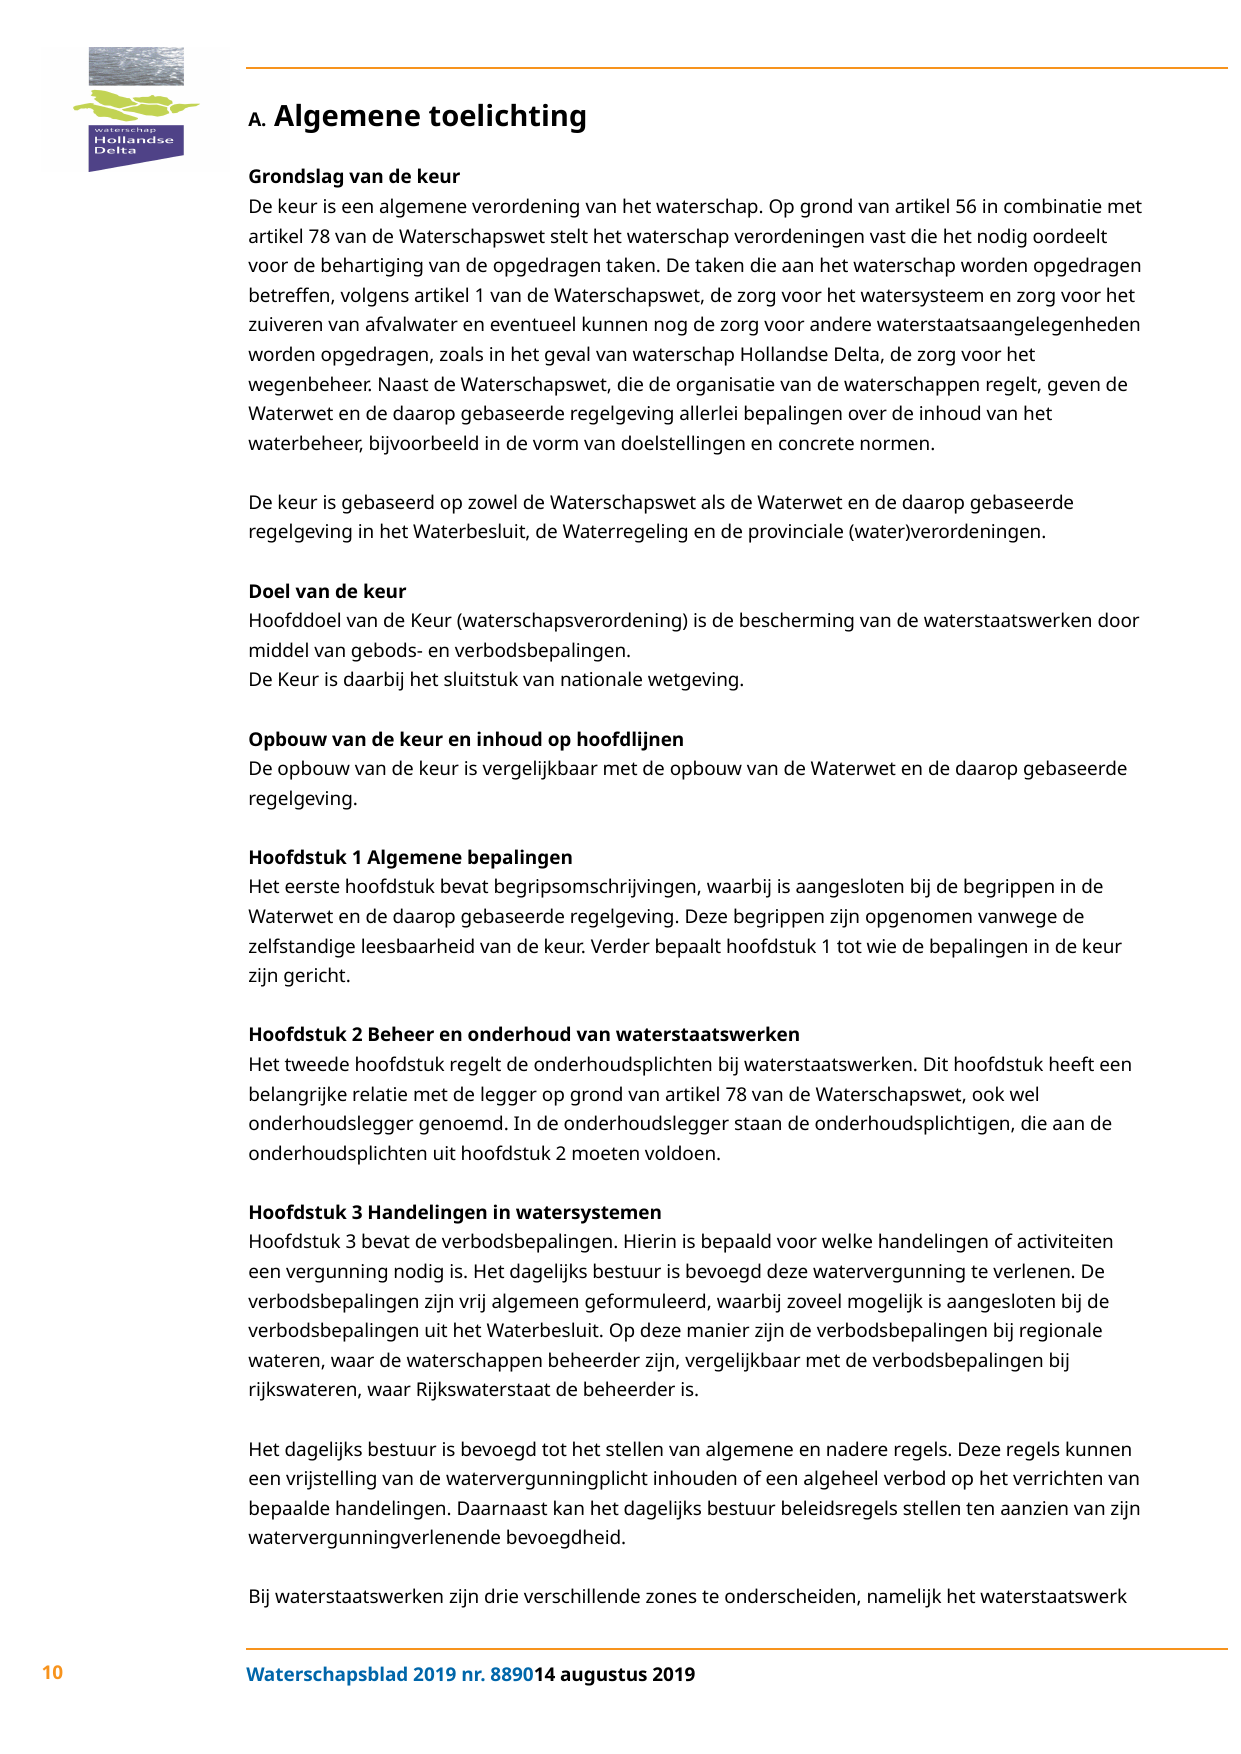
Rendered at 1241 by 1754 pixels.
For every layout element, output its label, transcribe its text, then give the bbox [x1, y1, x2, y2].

text Het eerste hoofdstuk bevat begripsomschrijvingen, waarbij is aangesloten bij de begrippen in de Waterwet en de daarop gebaseerde regelgeving. Deze begrippen zijn opgenomen vanwege de zelfstandige leesbaarheid van de keur. Verder bepaalt hoofdstuk 1 tot wie de bepalingen in de keur zijn gericht. [248, 874, 1152, 988]
text Hoofdstuk 2 Beheer en onderhoud van waterstaatswerken [248, 1022, 1152, 1047]
text De opbouw van de keur is vergelijkbaar met de opbouw van de Waterwet en de daarop gebaseerde regelgeving. [248, 755, 1152, 811]
text De Keur is daarbij het sluitstuk van nationale wetgeving. [248, 667, 1152, 692]
picture [41, 47, 231, 172]
text De keur is gebaseerd op zowel de Waterschapswet als de Waterwet en de daarop gebaseerde regelgeving in het Waterbesluit, de Waterregeling en de provinciale (water)verordeningen. [248, 489, 1152, 544]
text Het tweede hoofdstuk regelt de onderhoudsplichten bij waterstaatswerken. Dit hoofdstuk heeft een belangrijke relatie met de legger op grond van artikel 78 van de Waterschapswet, ook wel onderhoudslegger genoemd. In de onderhoudslegger staan de onderhoudsplichtigen, die aan de onderhoudsplichten uit hoofdstuk 2 moeten voldoen. [248, 1051, 1152, 1166]
text Hoofddoel van de Keur (waterschapsverordening) is de bescherming van de waterstaatswerken door middel van gebods- en verbodsbepalingen. [248, 607, 1152, 663]
text Bij waterstaatswerken zijn drie verschillende zones te onderscheiden, namelijk het waterstaatswerk [248, 1584, 1152, 1609]
text Doel van de keur [248, 578, 1152, 603]
text A. Algemene toelichting [248, 95, 1152, 134]
text Opbouw van de keur en inhoud op hoofdlijnen [248, 726, 1152, 751]
text Hoofdstuk 1 Algemene bepalingen [248, 844, 1152, 870]
text De keur is een algemene verordening van het waterschap. Op grond van artikel 56 in combinatie met artikel 78 van de Waterschapswet stelt het waterschap verordeningen vast die het nodig oordeelt voor de behartiging van de opgedragen taken. De taken die aan het waterschap worden opgedragen betreffen, volgens artikel 1 van de Waterschapswet, de zorg voor het watersysteem en zorg voor het zuiveren van afvalwater en eventueel kunnen nog de zorg voor andere waterstaatsaangelegenheden worden opgedragen, zoals in het geval van waterschap Hollandse Delta, de zorg voor het wegenbeheer. Naast de Waterschapswet, die de organisatie van de waterschappen regelt, geven de Waterwet en de daarop gebaseerde regelgeving allerlei bepalingen over de inhoud van het waterbeheer, bijvoorbeeld in de vorm van doelstellingen en concrete normen. [248, 193, 1152, 456]
text Het dagelijks bestuur is bevoegd tot het stellen van algemene en nadere regels. Deze regels kunnen een vrijstelling van de watervergunningplicht inhouden of een algeheel verbod op het verrichten van bepaalde handelingen. Daarnaast kan het dagelijks bestuur beleidsregels stellen ten aanzien van zijn watervergunningverlenende bevoegdheid. [248, 1436, 1152, 1550]
text Hoofdstuk 3 bevat de verbodsbepalingen. Hierin is bepaald voor welke handelingen of activiteiten een vergunning nodig is. Het dagelijks bestuur is bevoegd deze watervergunning te verlenen. De verbodsbepalingen zijn vrij algemeen geformuleerd, waarbij zoveel mogelijk is aangesloten bij de verbodsbepalingen uit het Waterbesluit. Op deze manier zijn de verbodsbepalingen bij regionale wateren, waar de waterschappen beheerder zijn, vergelijkbaar met de verbodsbepalingen bij rijkswateren, waar Rijkswaterstaat de beheerder is. [248, 1229, 1152, 1402]
text Hoofdstuk 3 Handelingen in watersystemen [248, 1199, 1152, 1225]
text Grondslag van de keur [248, 164, 1152, 189]
